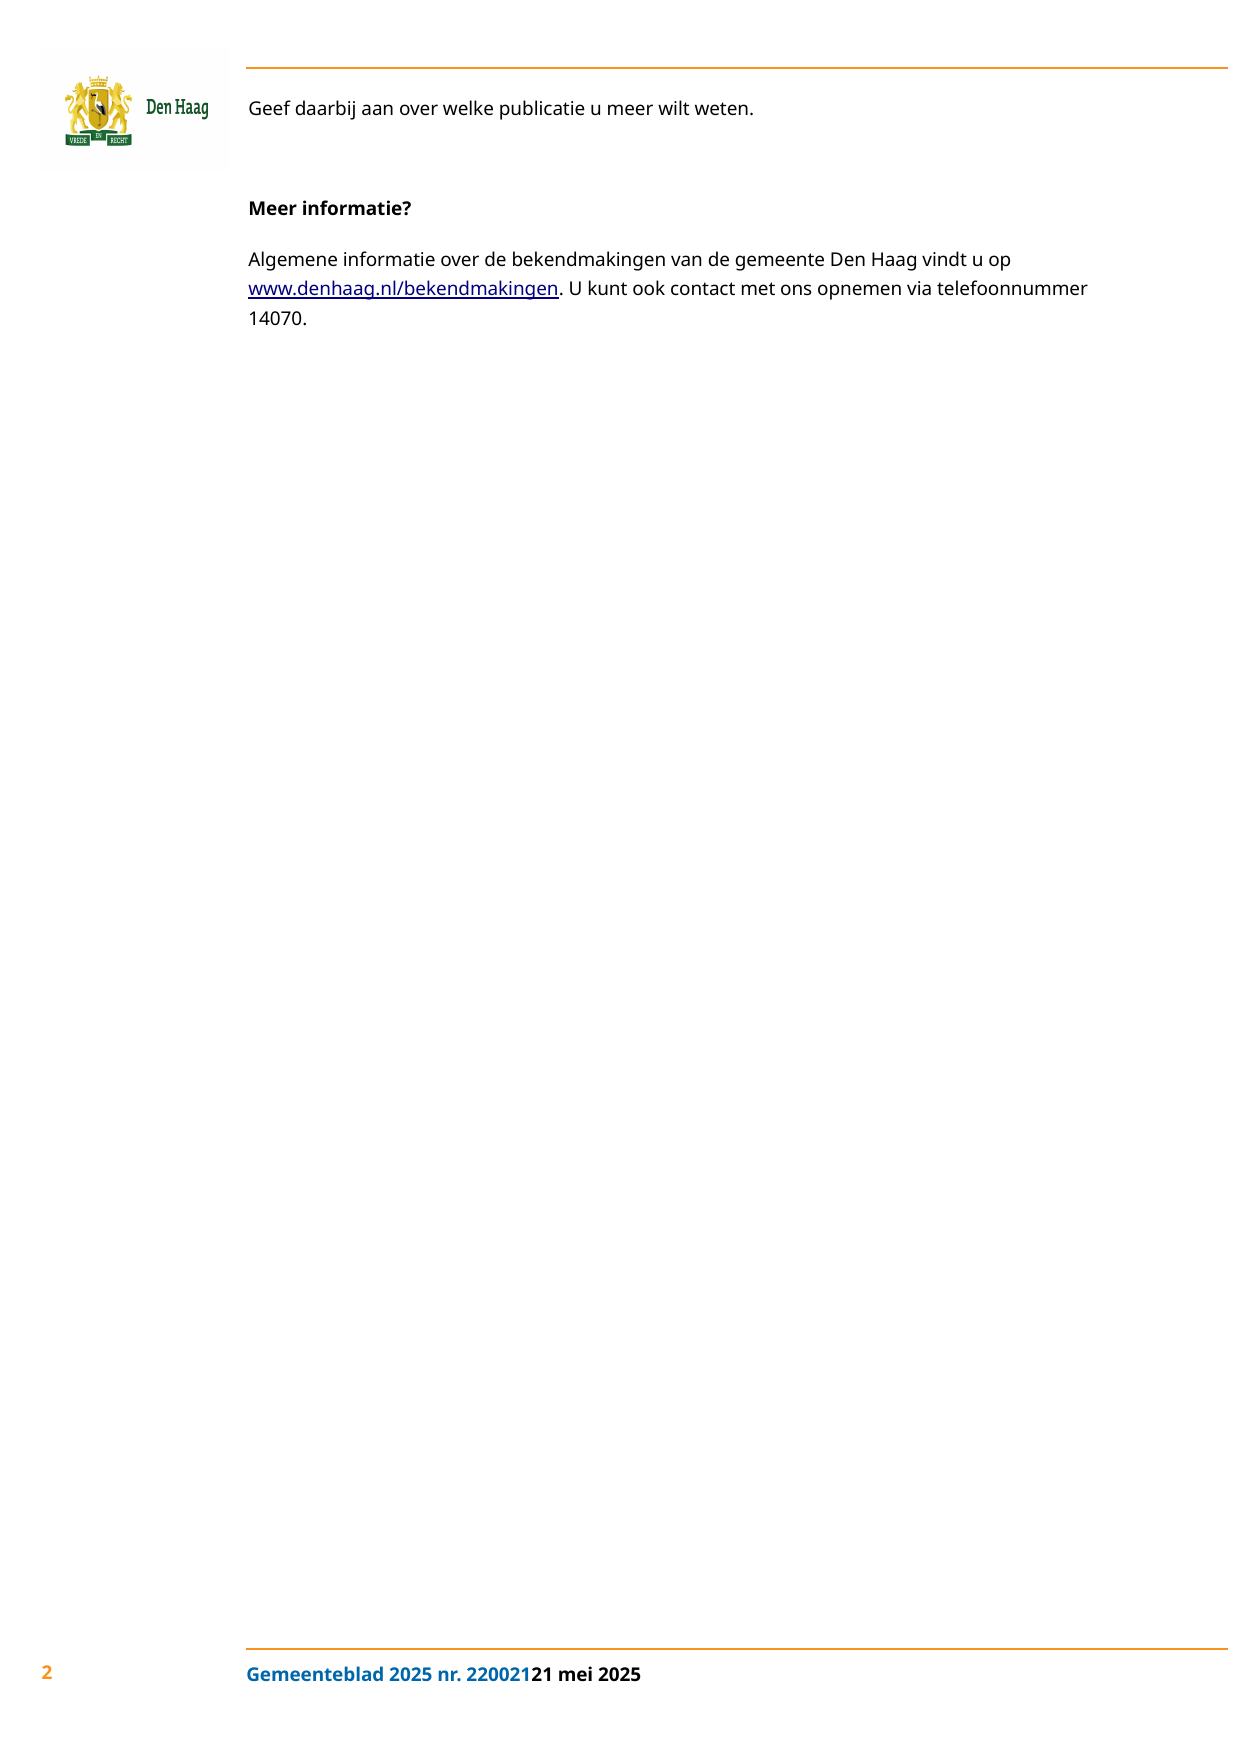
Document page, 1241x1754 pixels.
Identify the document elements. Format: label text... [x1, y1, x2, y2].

picture [41, 47, 231, 172]
text Algemene informatie over de bekendmakingen van de gemeente Den Haag vindt u op www.denhaag.nl/bekendmakingen. U kunt ook contact met ons opnemen via telefoonnummer 14070. [248, 246, 1152, 331]
text Geef daarbij aan over welke publicatie u meer wilt weten. [248, 95, 1152, 121]
text Meer informatie? [248, 196, 1152, 221]
